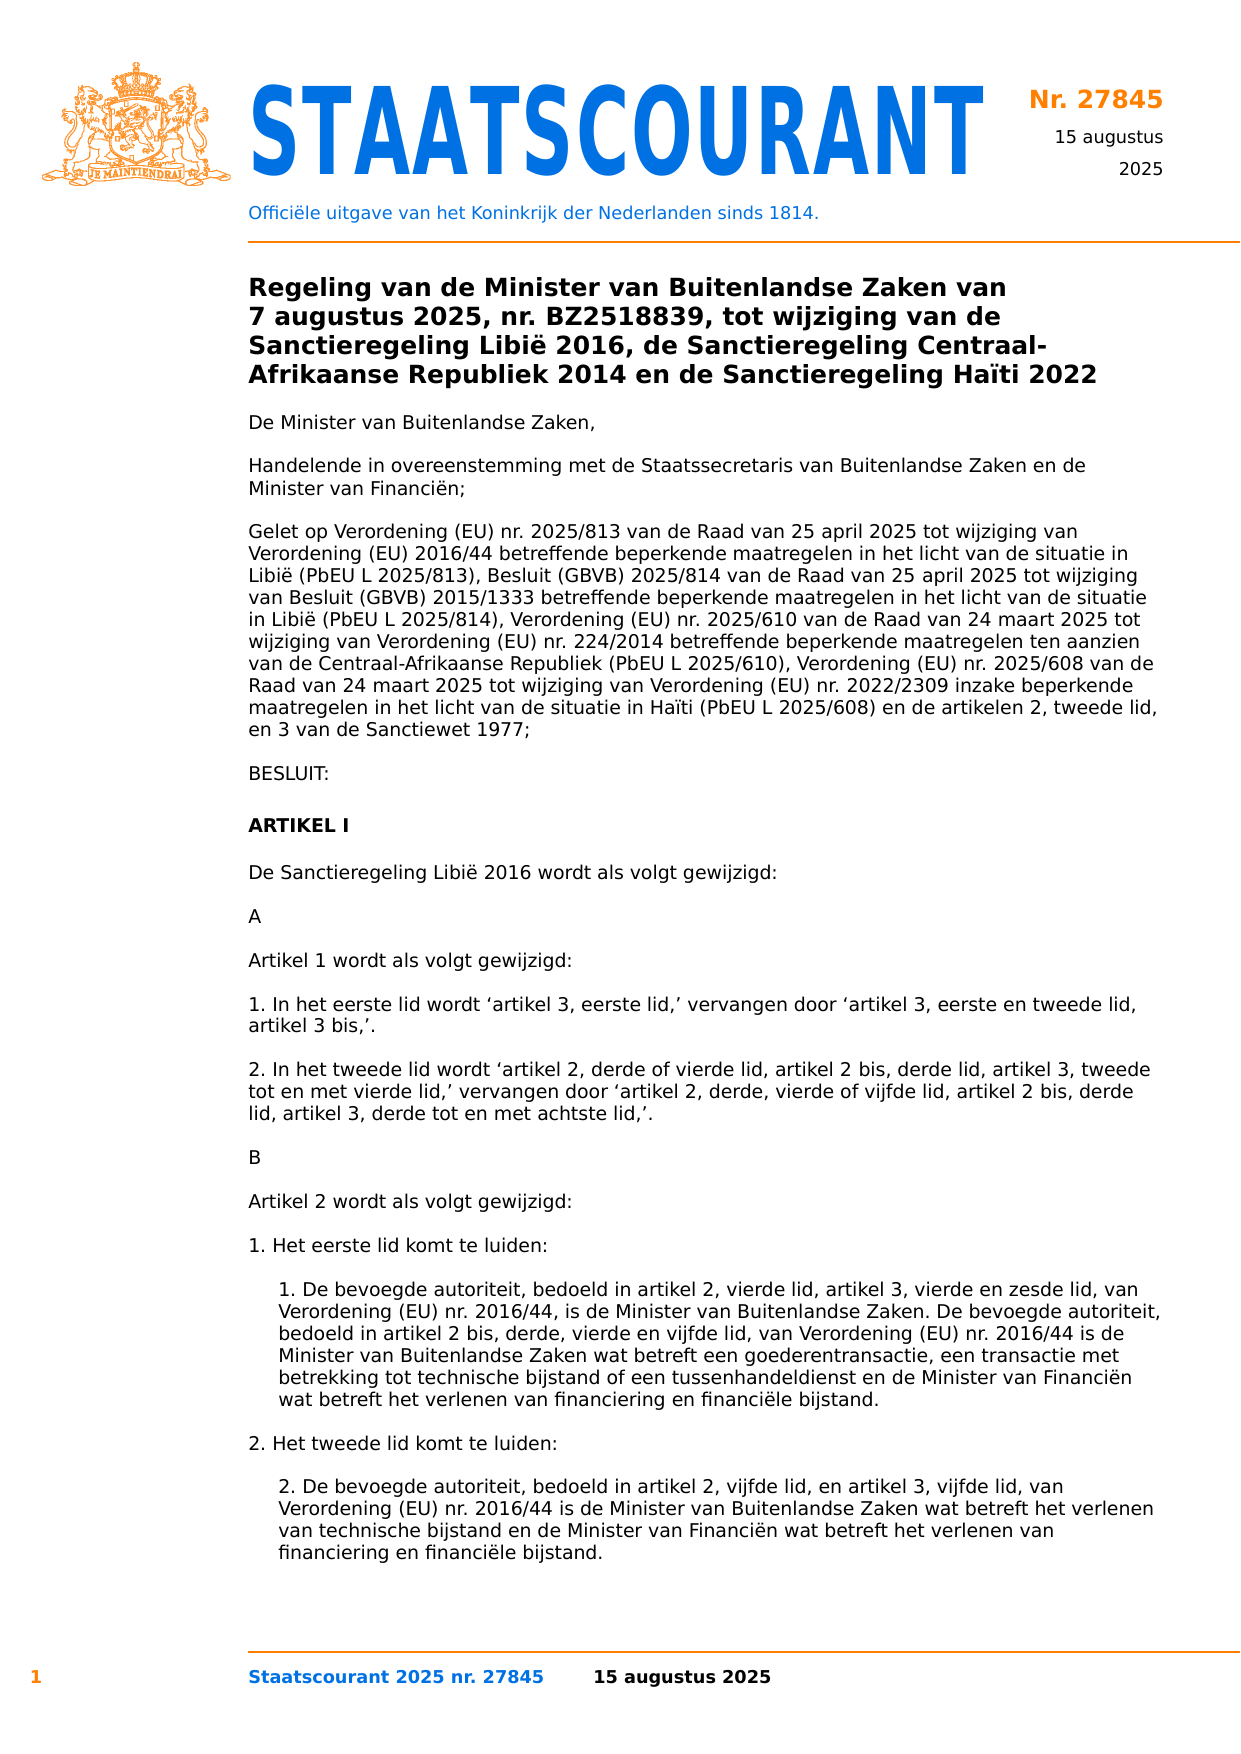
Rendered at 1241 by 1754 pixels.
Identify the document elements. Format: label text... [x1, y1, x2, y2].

table_cell 15 augustus [998, 121, 1240, 153]
text Handelende in overeenstemming met de Staatssecretaris van Buitenlandse Zaken en de Minister van Financiën; [248, 455, 1163, 499]
text Artikel 1 wordt als volgt gewijzigd: [248, 949, 1163, 972]
text Gelet op Verordening (EU) nr. 2025/813 van de Raad van 25 april 2025 tot wijziging van Verordening (EU) 2016/44 betreffende beperkende maatregelen in het licht van de situatie in Libië (PbEU L 2025/813), Besluit (GBVB) 2025/814 van de Raad van 25 april 2025 tot wijziging van Besluit (GBVB) 2015/1333 betreffende beperkende maatregelen in het licht van de situatie in Libië (PbEU L 2025/814), Verordening (EU) nr. 2025/610 van de Raad van 24 maart 2025 tot wijziging van Verordening (EU) nr. 224/2014 betreffende beperkende maatregelen ten aanzien van de Centraal-Afrikaanse Republiek (PbEU L 2025/610), Verordening (EU) nr. 2025/608 van de Raad van 24 maart 2025 tot wijziging van Verordening (EU) nr. 2022/2309 inzake beperkende maatregelen in het licht van de situatie in Haïti (PbEU L 2025/608) en de artikelen 2, tweede lid, en 3 van de Sanctiewet 1977; [248, 521, 1163, 741]
text 2. De bevoegde autoriteit, bedoeld in artikel 2, vijfde lid, en artikel 3, vijfde lid, van Verordening (EU) nr. 2016/44 is de Minister van Buitenlandse Zaken wat betreft het verlenen van technische bijstand en de Minister van Financiën wat betreft het verlenen van financiering en financiële bijstand. [278, 1476, 1163, 1564]
table_header [25, 62, 248, 241]
table_cell Officiële uitgave van het Koninkrijk der Nederlanden sinds 1814. [248, 203, 1240, 241]
text 1. Het eerste lid komt te luiden: [248, 1235, 1163, 1257]
picture [41, 62, 231, 186]
text De Sanctieregeling Libië 2016 wordt als volgt gewijzigd: [248, 862, 1163, 884]
text BESLUIT: [248, 763, 1163, 785]
subtitle Regeling van de Minister van Buitenlandse Zaken van 7 augustus 2025, nr. BZ2518839, tot wijziging van de Sanctieregeling Libië 2016, de Sanctieregeling Centraal-Afrikaanse Republiek 2014 en de Sanctieregeling Haïti 2022 [248, 273, 1163, 390]
text Artikel 2 wordt als volgt gewijzigd: [248, 1191, 1163, 1213]
table_cell 2025 [998, 153, 1240, 203]
text 2. Het tweede lid komt te luiden: [248, 1432, 1163, 1454]
text A [248, 906, 1163, 928]
text 1. De bevoegde autoriteit, bedoeld in artikel 2, vierde lid, artikel 3, vierde en zesde lid, van Verordening (EU) nr. 2016/44, is de Minister van Buitenlandse Zaken. De bevoegde autoriteit, bedoeld in artikel 2 bis, derde, vierde en vijfde lid, van Verordening (EU) nr. 2016/44 is de Minister van Buitenlandse Zaken wat betreft een goederentransactie, een transactie met betrekking tot technische bijstand of een tussenhandeldienst en de Minister van Financiën wat betreft het verlenen van financiering en financiële bijstand. [278, 1279, 1163, 1411]
table_header Nr. 27845 [998, 62, 1240, 121]
text 2. In het tweede lid wordt ‘artikel 2, derde of vierde lid, artikel 2 bis, derde lid, artikel 3, tweede tot en met vierde lid,’ vervangen door ‘artikel 2, derde, vierde of vijfde lid, artikel 2 bis, derde lid, artikel 3, derde tot en met achtste lid,’. [248, 1059, 1163, 1125]
text 1. In het eerste lid wordt ‘artikel 3, eerste lid,’ vervangen door ‘artikel 3, eerste en tweede lid, artikel 3 bis,’. [248, 993, 1163, 1037]
table_header STAATSCOURANT [248, 62, 998, 203]
subtitle ARTIKEL I [248, 815, 1163, 837]
text De Minister van Buitenlandse Zaken, [248, 412, 1163, 433]
text B [248, 1147, 1163, 1169]
